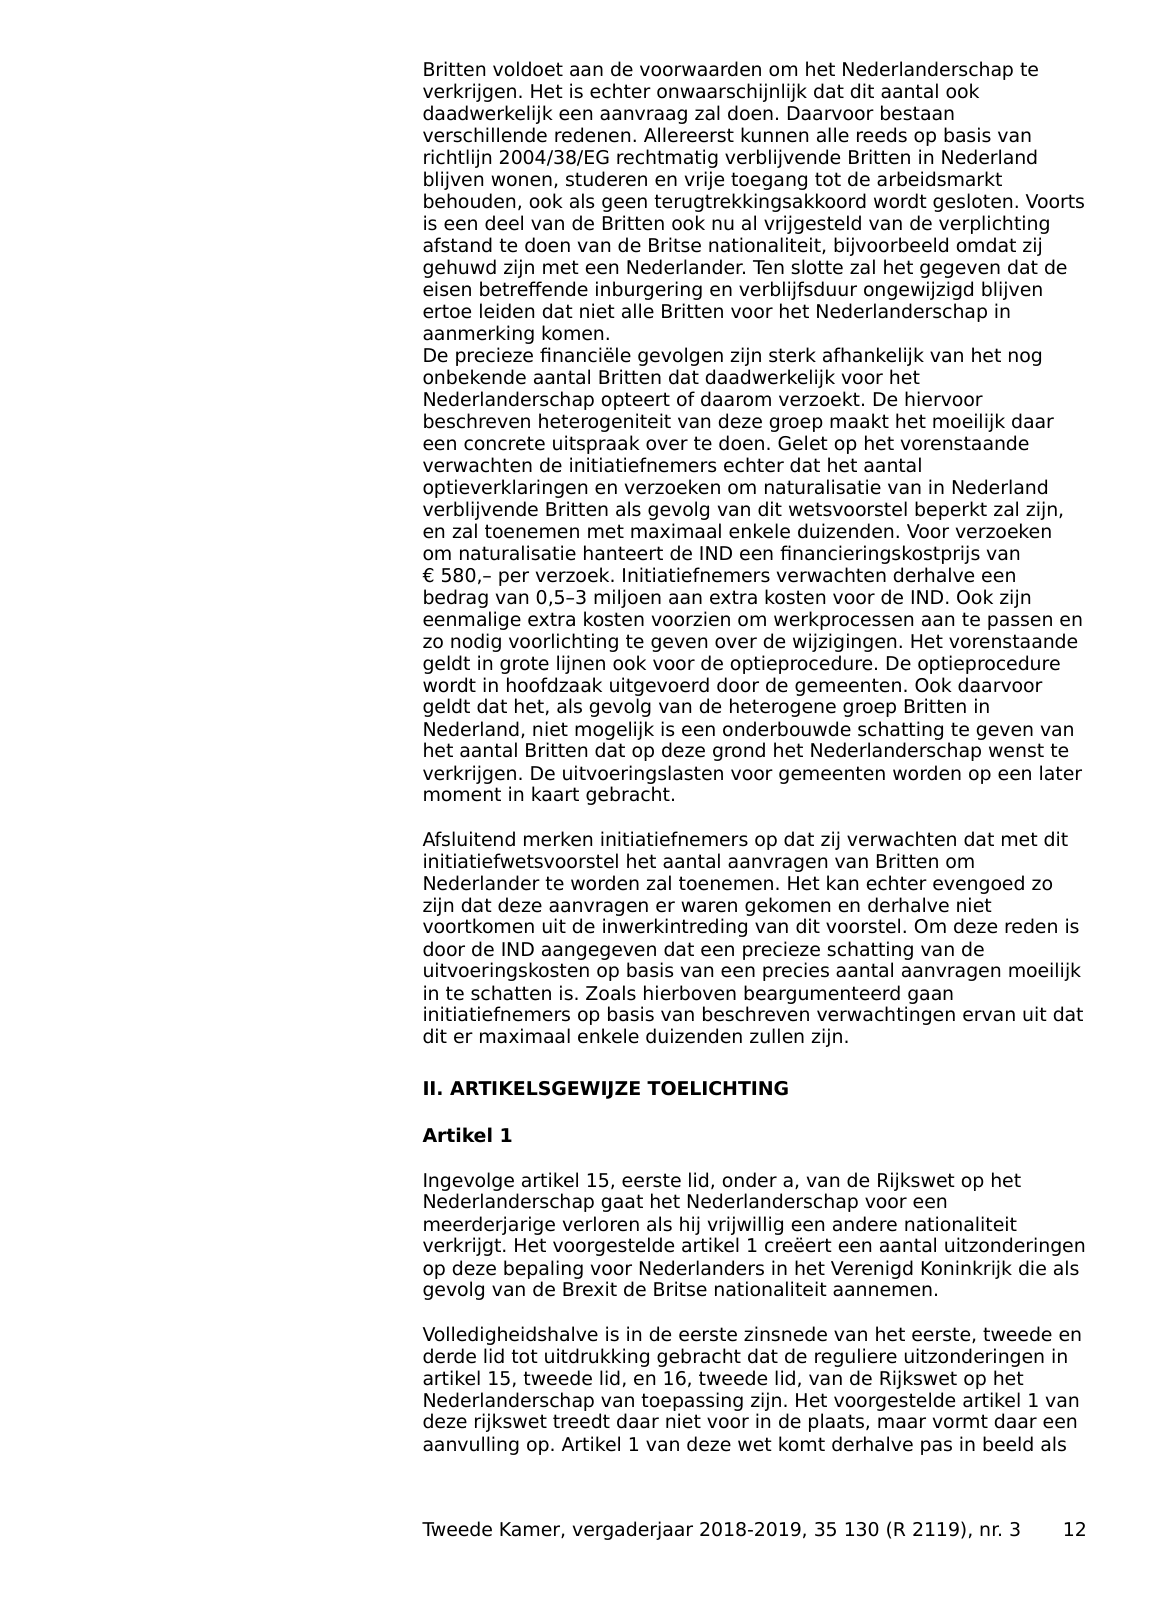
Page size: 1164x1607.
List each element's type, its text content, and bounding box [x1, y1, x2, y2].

text De precieze financiële gevolgen zijn sterk afhankelijk van het nog onbekende aantal Britten dat daadwerkelijk voor het Nederlanderschap opteert of daarom verzoekt. De hiervoor beschreven heterogeniteit van deze groep maakt het moeilijk daar een concrete uitspraak over te doen. Gelet op het vorenstaande verwachten de initiatiefnemers echter dat het aantal optieverklaringen en verzoeken om naturalisatie van in Nederland verblijvende Britten als gevolg van dit wetsvoorstel beperkt zal zijn, en zal toenemen met maximaal enkele duizenden. Voor verzoeken om naturalisatie hanteert de IND een financieringskostprijs van € 580,– per verzoek. Initiatiefnemers verwachten derhalve een bedrag van 0,5–3 miljoen aan extra kosten voor de IND. Ook zijn eenmalige extra kosten voorzien om werkprocessen aan te passen en zo nodig voorlichting te geven over de wijzigingen. Het vorenstaande geldt in grote lijnen ook voor de optieprocedure. De optieprocedure wordt in hoofdzaak uitgevoerd door de gemeenten. Ook daarvoor geldt dat het, als gevolg van de heterogene groep Britten in Nederland, niet mogelijk is een onderbouwde schatting te geven van het aantal Britten dat op deze grond het Nederlanderschap wenst te verkrijgen. De uitvoeringslasten voor gemeenten worden op een later moment in kaart gebracht. [422, 345, 1087, 806]
subtitle Artikel 1 [422, 1125, 1087, 1147]
text Ingevolge artikel 15, eerste lid, onder a, van de Rijkswet op het Nederlanderschap gaat het Nederlanderschap voor een meerderjarige verloren als hij vrijwillig een andere nationaliteit verkrijgt. Het voorgestelde artikel 1 creëert een aantal uitzonderingen op deze bepaling voor Nederlanders in het Verenigd Koninkrijk die als gevolg van de Brexit de Britse nationaliteit aannemen. [422, 1169, 1087, 1301]
subtitle II. ARTIKELSGEWIJZE TOELICHTING [422, 1078, 1087, 1100]
text Afsluitend merken initiatiefnemers op dat zij verwachten dat met dit initiatiefwetsvoorstel het aantal aanvragen van Britten om Nederlander te worden zal toenemen. Het kan echter evengoed zo zijn dat deze aanvragen er waren gekomen en derhalve niet voortkomen uit de inwerkintreding van dit voorstel. Om deze reden is door de IND aangegeven dat een precieze schatting van de uitvoeringskosten op basis van een precies aantal aanvragen moeilijk in te schatten is. Zoals hierboven beargumenteerd gaan initiatiefnemers op basis van beschreven verwachtingen ervan uit dat dit er maximaal enkele duizenden zullen zijn. [422, 828, 1087, 1048]
text Volledigheidshalve is in de eerste zinsnede van het eerste, tweede en derde lid tot uitdrukking gebracht dat de reguliere uitzonderingen in artikel 15, tweede lid, en 16, tweede lid, van de Rijkswet op het Nederlanderschap van toepassing zijn. Het voorgestelde artikel 1 van deze rijkswet treedt daar niet voor in de plaats, maar vormt daar een aanvulling op. Artikel 1 van deze wet komt derhalve pas in beeld als [422, 1323, 1087, 1455]
text Britten voldoet aan de voorwaarden om het Nederlanderschap te verkrijgen. Het is echter onwaarschijnlijk dat dit aantal ook daadwerkelijk een aanvraag zal doen. Daarvoor bestaan verschillende redenen. Allereerst kunnen alle reeds op basis van richtlijn 2004/38/EG rechtmatig verblijvende Britten in Nederland blijven wonen, studeren en vrije toegang tot de arbeidsmarkt behouden, ook als geen terugtrekkingsakkoord wordt gesloten. Voorts is een deel van de Britten ook nu al vrijgesteld van de verplichting afstand te doen van de Britse nationaliteit, bijvoorbeeld omdat zij gehuwd zijn met een Nederlander. Ten slotte zal het gegeven dat de eisen betreffende inburgering en verblijfsduur ongewijzigd blijven ertoe leiden dat niet alle Britten voor het Nederlanderschap in aanmerking komen. [422, 59, 1087, 345]
